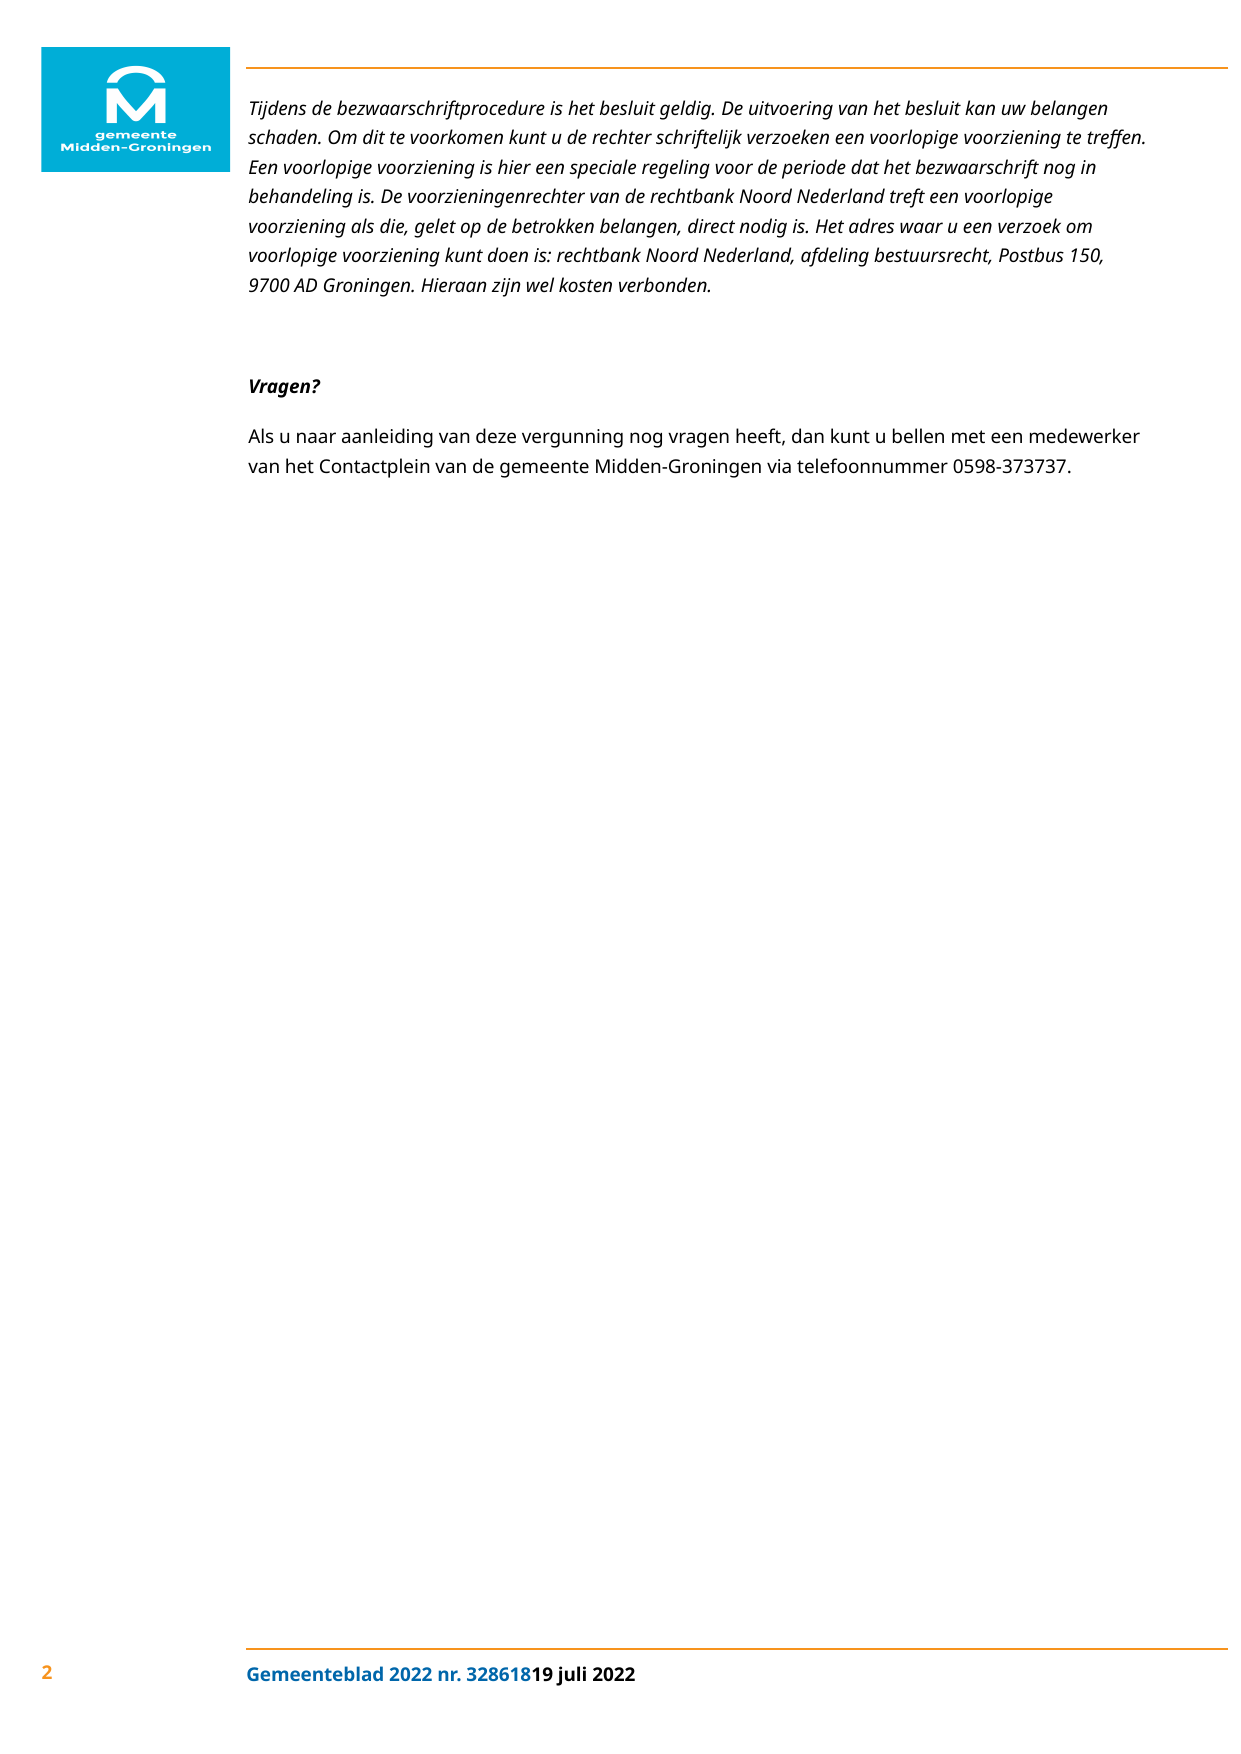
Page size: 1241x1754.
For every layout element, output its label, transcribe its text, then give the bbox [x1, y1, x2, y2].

picture [184, 146, 190, 153]
text Als u naar aanleiding van deze vergunning nog vragen heeft, dan kunt u bellen met een medewerker van het Contactplein van de gemeente Midden-Groningen via telefoonnummer 0598-373737. [248, 423, 1152, 479]
picture [108, 66, 164, 82]
picture [107, 89, 165, 122]
text Tijdens de bezwaarschriftprocedure is het besluit geldig. De uitvoering van het besluit kan uw belangen schaden. Om dit te voorkomen kunt u de rechter schriftelijk verzoeken een voorlopige voorziening te treffen. Een voorlopige voorziening is hier een speciale regeling voor de periode dat het bezwaarschrift nog in behandeling is. De voorzieningenrechter van de rechtbank Noord Nederland treft een voorlopige voorziening als die, gelet op de betrokken belangen, direct nodig is. Het adres waar u een verzoek om voorlopige voorziening kunt doen is: rechtbank Noord Nederland, afdeling bestuursrecht, Postbus 150, 9700 AD Groningen. Hieraan zijn wel kosten verbonden. [248, 95, 1152, 298]
text Vragen? [248, 373, 1152, 399]
